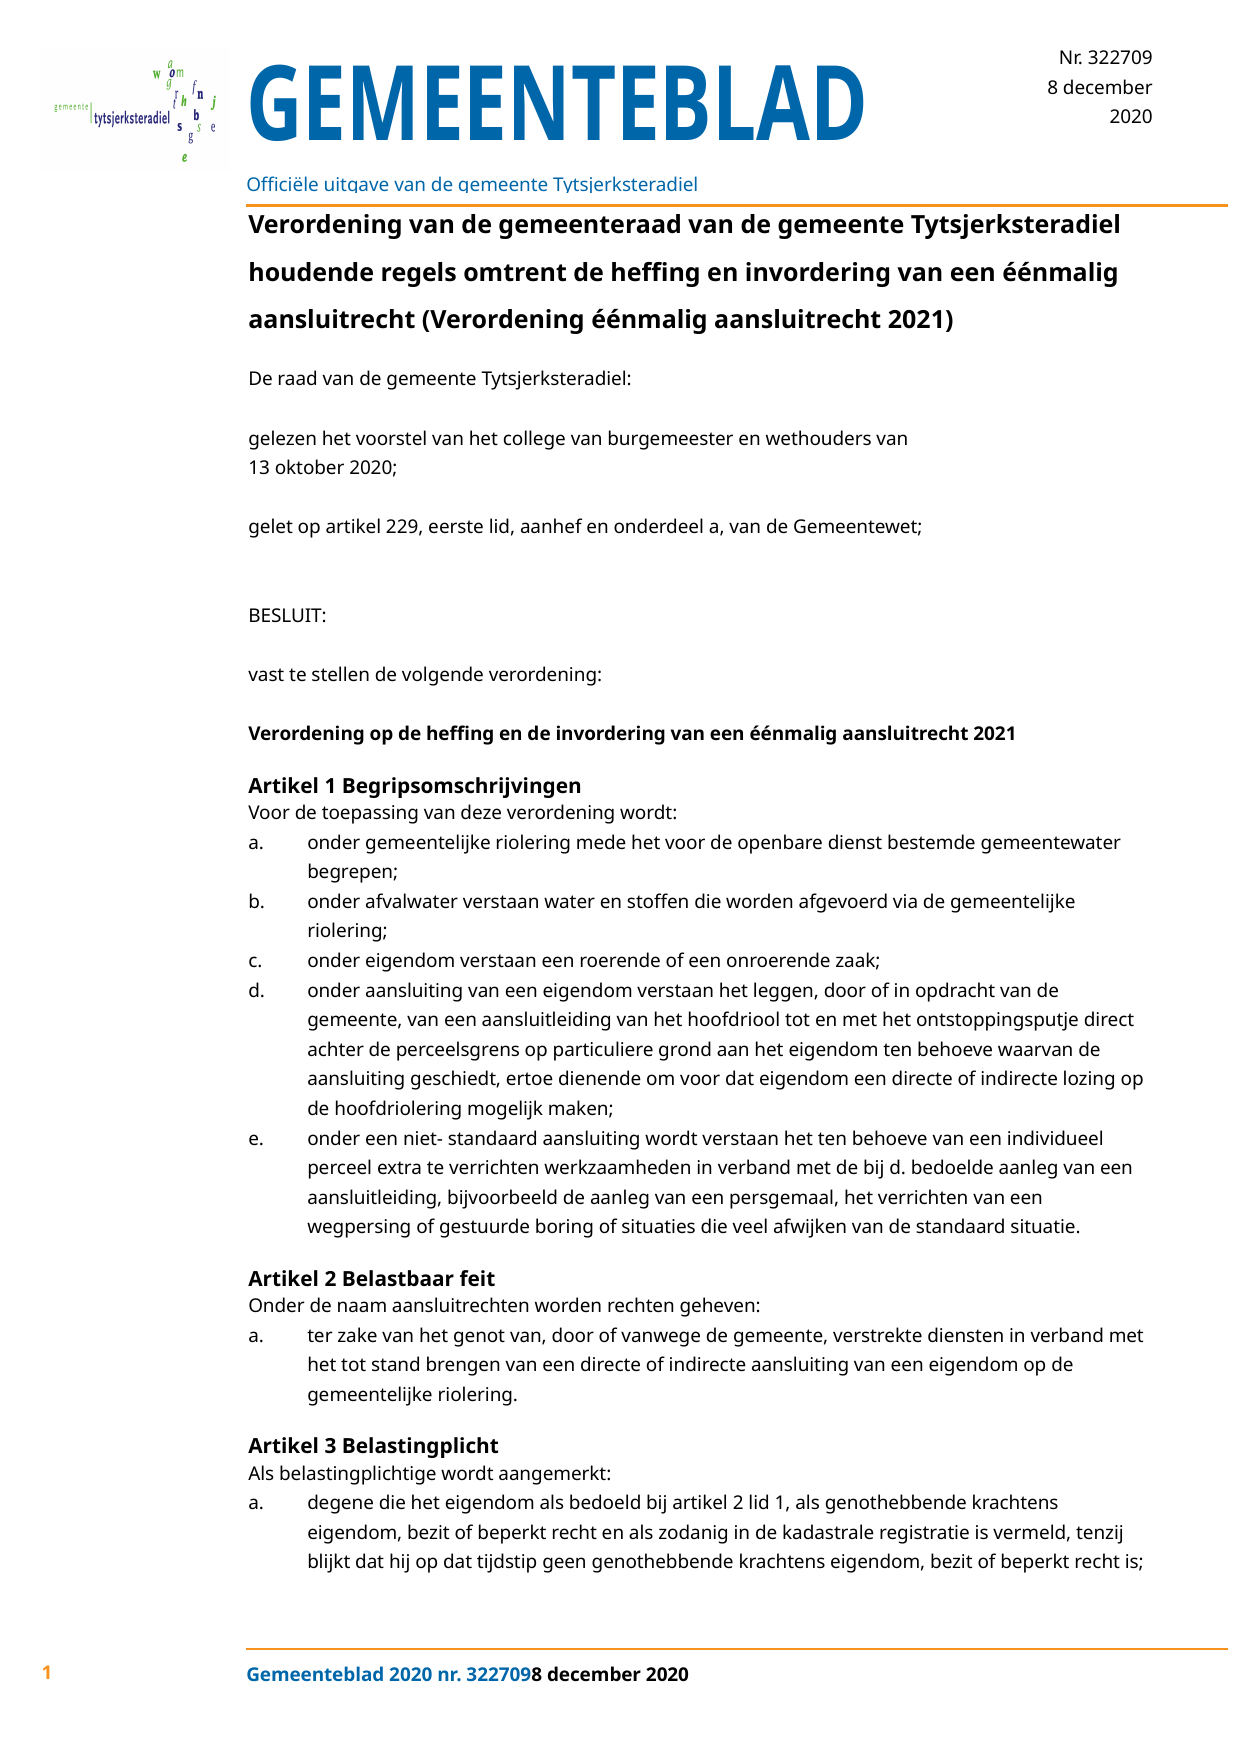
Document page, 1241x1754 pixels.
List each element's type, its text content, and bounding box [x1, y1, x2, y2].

text De raad van de gemeente Tytsjerksteradiel: [248, 366, 1152, 391]
text Verordening op de heffing en de invordering van een éénmalig aansluitrecht 2021 [248, 721, 1152, 746]
text gelezen het voorstel van het college van burgemeester en wethouders van [248, 425, 1152, 450]
text gelet op artikel 229, eerste lid, aanhef en onderdeel a, van de Gemeentewet; [248, 513, 1152, 539]
list onder gemeentelijke riolering mede het voor de openbare dienst bestemde gemeentewater begrepen; [248, 829, 1152, 884]
list onder aansluiting van een eigendom verstaan het leggen, door of in opdracht van de gemeente, van een aansluitleiding van het hoofdriool tot en met het ontstoppingsputje direct achter de perceelsgrens op particuliere grond aan het eigendom ten behoeve waarvan de aansluiting geschiedt, ertoe dienende om voor dat eigendom een directe of indirecte lozing op de hoofdriolering mogelijk maken; [248, 977, 1152, 1121]
text Artikel 1 Begripsomschrijvingen [248, 771, 1152, 799]
text Voor de toepassing van deze verordening wordt: [248, 799, 1152, 825]
text 13 oktober 2020; [248, 454, 1152, 480]
text Onder de naam aansluitrechten worden rechten geheven: [248, 1292, 1152, 1318]
picture [41, 47, 231, 172]
text Als belastingplichtige wordt aangemerkt: [248, 1460, 1152, 1486]
list degene die het eigendom als bedoeld bij artikel 2 lid 1, als genothebbende krachtens eigendom, bezit of beperkt recht en als zodanig in de kadastrale registratie is vermeld, tenzij blijkt dat hij op dat tijdstip geen genothebbende krachtens eigendom, bezit of beperkt recht is; [248, 1489, 1152, 1574]
text Artikel 3 Belastingplicht [248, 1432, 1152, 1460]
list onder eigendom verstaan een roerende of een onroerende zaak; [248, 947, 1152, 973]
list onder een niet- standaard aansluiting wordt verstaan het ten behoeve van een individueel perceel extra te verrichten werkzaamheden in verband met de bij d. bedoelde aanleg van een aansluitleiding, bijvoorbeeld de aanleg van een persgemaal, het verrichten van een wegpersing of gestuurde boring of situaties die veel afwijken van de standaard situatie. [248, 1125, 1152, 1239]
list ter zake van het genot van, door of vanwege de gemeente, verstrekte diensten in verband met het tot stand brengen van een directe of indirecte aansluiting van een eigendom op de gemeentelijke riolering. [248, 1322, 1152, 1407]
text vast te stellen de volgende verordening: [248, 661, 1152, 687]
text BESLUIT: [248, 602, 1152, 628]
text Artikel 2 Belastbaar feit [248, 1264, 1152, 1292]
text Verordening van de gemeenteraad van de gemeente Tytsjerksteradiel houdende regels omtrent de heffing en invordering van een éénmalig aansluitrecht (Verordening éénmalig aansluitrecht 2021) [248, 207, 1152, 336]
list onder afvalwater verstaan water en stoffen die worden afgevoerd via de gemeentelijke riolering; [248, 888, 1152, 943]
